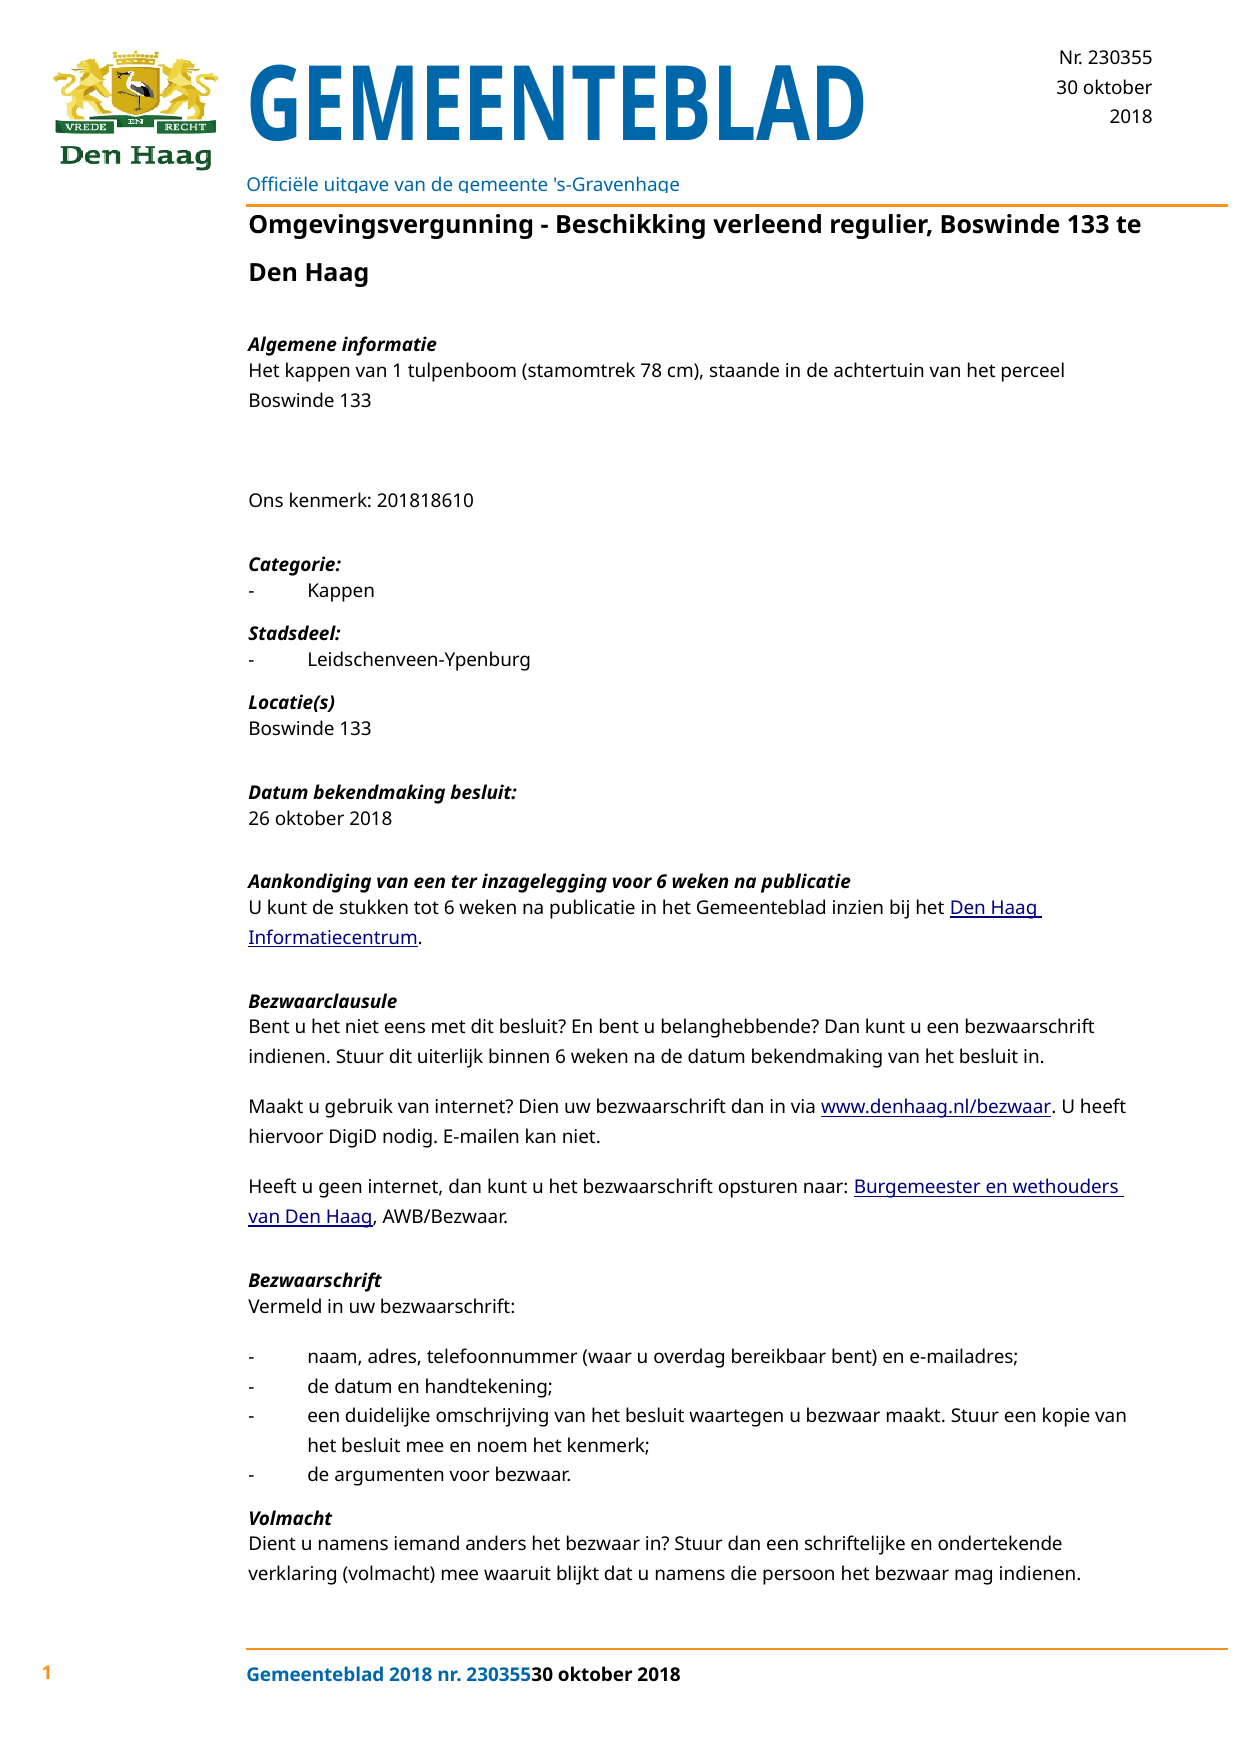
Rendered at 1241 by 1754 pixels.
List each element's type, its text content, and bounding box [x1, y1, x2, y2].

text Vermeld in uw bezwaarschrift: [248, 1293, 1152, 1319]
text Locatie(s) [248, 689, 1152, 715]
text Bezwaarschrift [248, 1267, 1152, 1293]
text Omgevingsvergunning - Beschikking verleend regulier, Boswinde 133 te Den Haag [248, 207, 1152, 288]
text Bent u het niet eens met dit besluit? En bent u belanghebbende? Dan kunt u een bezwaarschrift indienen. Stuur dit uiterlijk binnen 6 weken na de datum bekendmaking van het besluit in. [248, 1014, 1152, 1069]
text Het kappen van 1 tulpenboom (stamomtrek 78 cm), staande in de achtertuin van het perceel Boswinde 133 [248, 357, 1152, 412]
text Dient u namens iemand anders het bezwaar in? Stuur dan een schriftelijke en ondertekende verklaring (volmacht) mee waaruit blijkt dat u namens die persoon het bezwaar mag indienen. [248, 1531, 1152, 1586]
text 26 oktober 2018 [248, 805, 1152, 830]
text Maakt u gebruik van internet? Dien uw bezwaarschrift dan in via www.denhaag.nl/bezwaar. U heeft hiervoor DigiD nodig. E-mailen kan niet. [248, 1094, 1152, 1149]
text U kunt de stukken tot 6 weken na publicatie in het Gemeenteblad inzien bij het Den Haag Informatiecentrum. [248, 894, 1152, 950]
list de datum en handtekening; [248, 1373, 1152, 1399]
text Categorie: [248, 552, 1152, 577]
text Aankondiging van een ter inzagelegging voor 6 weken na publicatie [248, 869, 1152, 894]
text Stadsdeel: [248, 620, 1152, 646]
list een duidelijke omschrijving van het besluit waartegen u bezwaar maakt. Stuur een kopie van het besluit mee en noem het kenmerk; [248, 1402, 1152, 1458]
text Heeft u geen internet, dan kunt u het bezwaarschrift opsturen naar: Burgemeester en wethouders van Den Haag, AWB/Bezwaar. [248, 1174, 1152, 1229]
list naam, adres, telefoonnummer (waar u overdag bereikbaar bent) en e-mailadres; [248, 1343, 1152, 1369]
text Volmacht [248, 1505, 1152, 1531]
picture [41, 47, 231, 172]
text Bezwaarclausule [248, 988, 1152, 1014]
text Algemene informatie [248, 331, 1152, 357]
list Kappen [248, 577, 1152, 603]
text Boswinde 133 [248, 715, 1152, 741]
text Ons kenmerk: 201818610 [248, 488, 1152, 513]
list de argumenten voor bezwaar. [248, 1462, 1152, 1487]
text Datum bekendmaking besluit: [248, 779, 1152, 805]
list Leidschenveen-Ypenburg [248, 646, 1152, 672]
